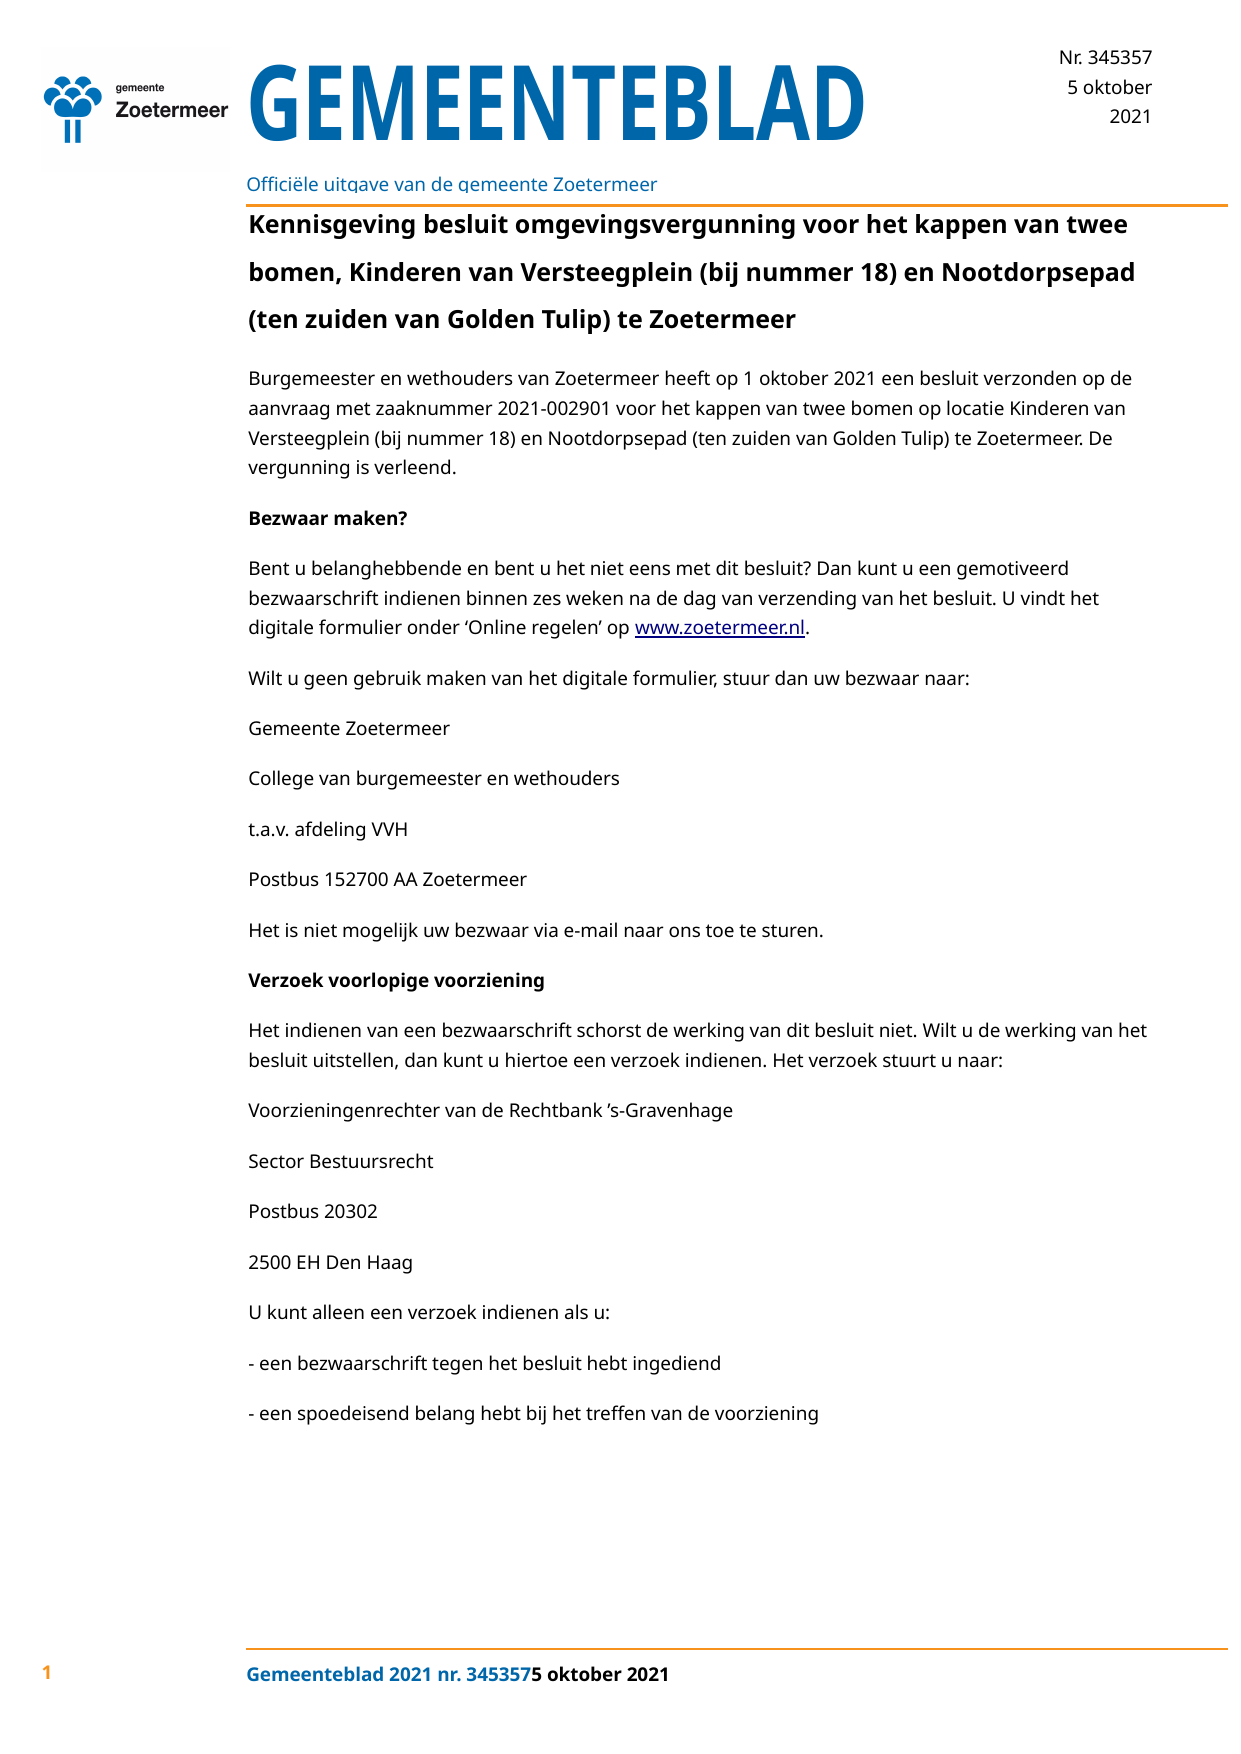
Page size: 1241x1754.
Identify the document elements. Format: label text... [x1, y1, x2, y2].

text Kennisgeving besluit omgevingsvergunning voor het kappen van twee bomen, Kinderen van Versteegplein (bij nummer 18) en Nootdorpsepad (ten zuiden van Golden Tulip) te Zoetermeer [248, 207, 1152, 336]
text Bent u belanghebbende en bent u het niet eens met dit besluit? Dan kunt u een gemotiveerd bezwaarschrift indienen binnen zes weken na de dag van verzending van het besluit. U vindt het digitale formulier onder ‘Online regelen’ op www.zoetermeer.nl. [248, 555, 1152, 640]
text Het is niet mogelijk uw bezwaar via e-mail naar ons toe te sturen. [248, 917, 1152, 942]
text College van burgemeester en wethouders [248, 766, 1152, 791]
text Verzoek voorlopige voorziening [248, 967, 1152, 993]
text Burgemeester en wethouders van Zoetermeer heeft op 1 oktober 2021 een besluit verzonden op de aanvraag met zaaknummer 2021-002901 voor het kappen van twee bomen op locatie Kinderen van Versteegplein (bij nummer 18) en Nootdorpsepad (ten zuiden van Golden Tulip) te Zoetermeer. De vergunning is verleend. [248, 366, 1152, 480]
text t.a.v. afdeling VVH [248, 816, 1152, 842]
text Het indienen van een bezwaarschrift schorst de werking van dit besluit niet. Wilt u de werking van het besluit uitstellen, dan kunt u hiertoe een verzoek indienen. Het verzoek stuurt u naar: [248, 1018, 1152, 1073]
text Postbus 20302 [248, 1198, 1152, 1224]
text Bezwaar maken? [248, 505, 1152, 530]
text Gemeente Zoetermeer [248, 715, 1152, 741]
text Voorzieningenrechter van de Rechtbank ’s-Gravenhage [248, 1098, 1152, 1123]
text 2500 EH Den Haag [248, 1249, 1152, 1274]
text Wilt u geen gebruik maken van het digitale formulier, stuur dan uw bezwaar naar: [248, 665, 1152, 690]
text U kunt alleen een verzoek indienen als u: [248, 1299, 1152, 1325]
text - een bezwaarschrift tegen het besluit hebt ingediend [248, 1350, 1152, 1375]
picture [41, 47, 231, 172]
text - een spoedeisend belang hebt bij het treffen van de voorziening [248, 1400, 1152, 1426]
text Postbus 152700 AA Zoetermeer [248, 866, 1152, 892]
text Sector Bestuursrecht [248, 1148, 1152, 1174]
